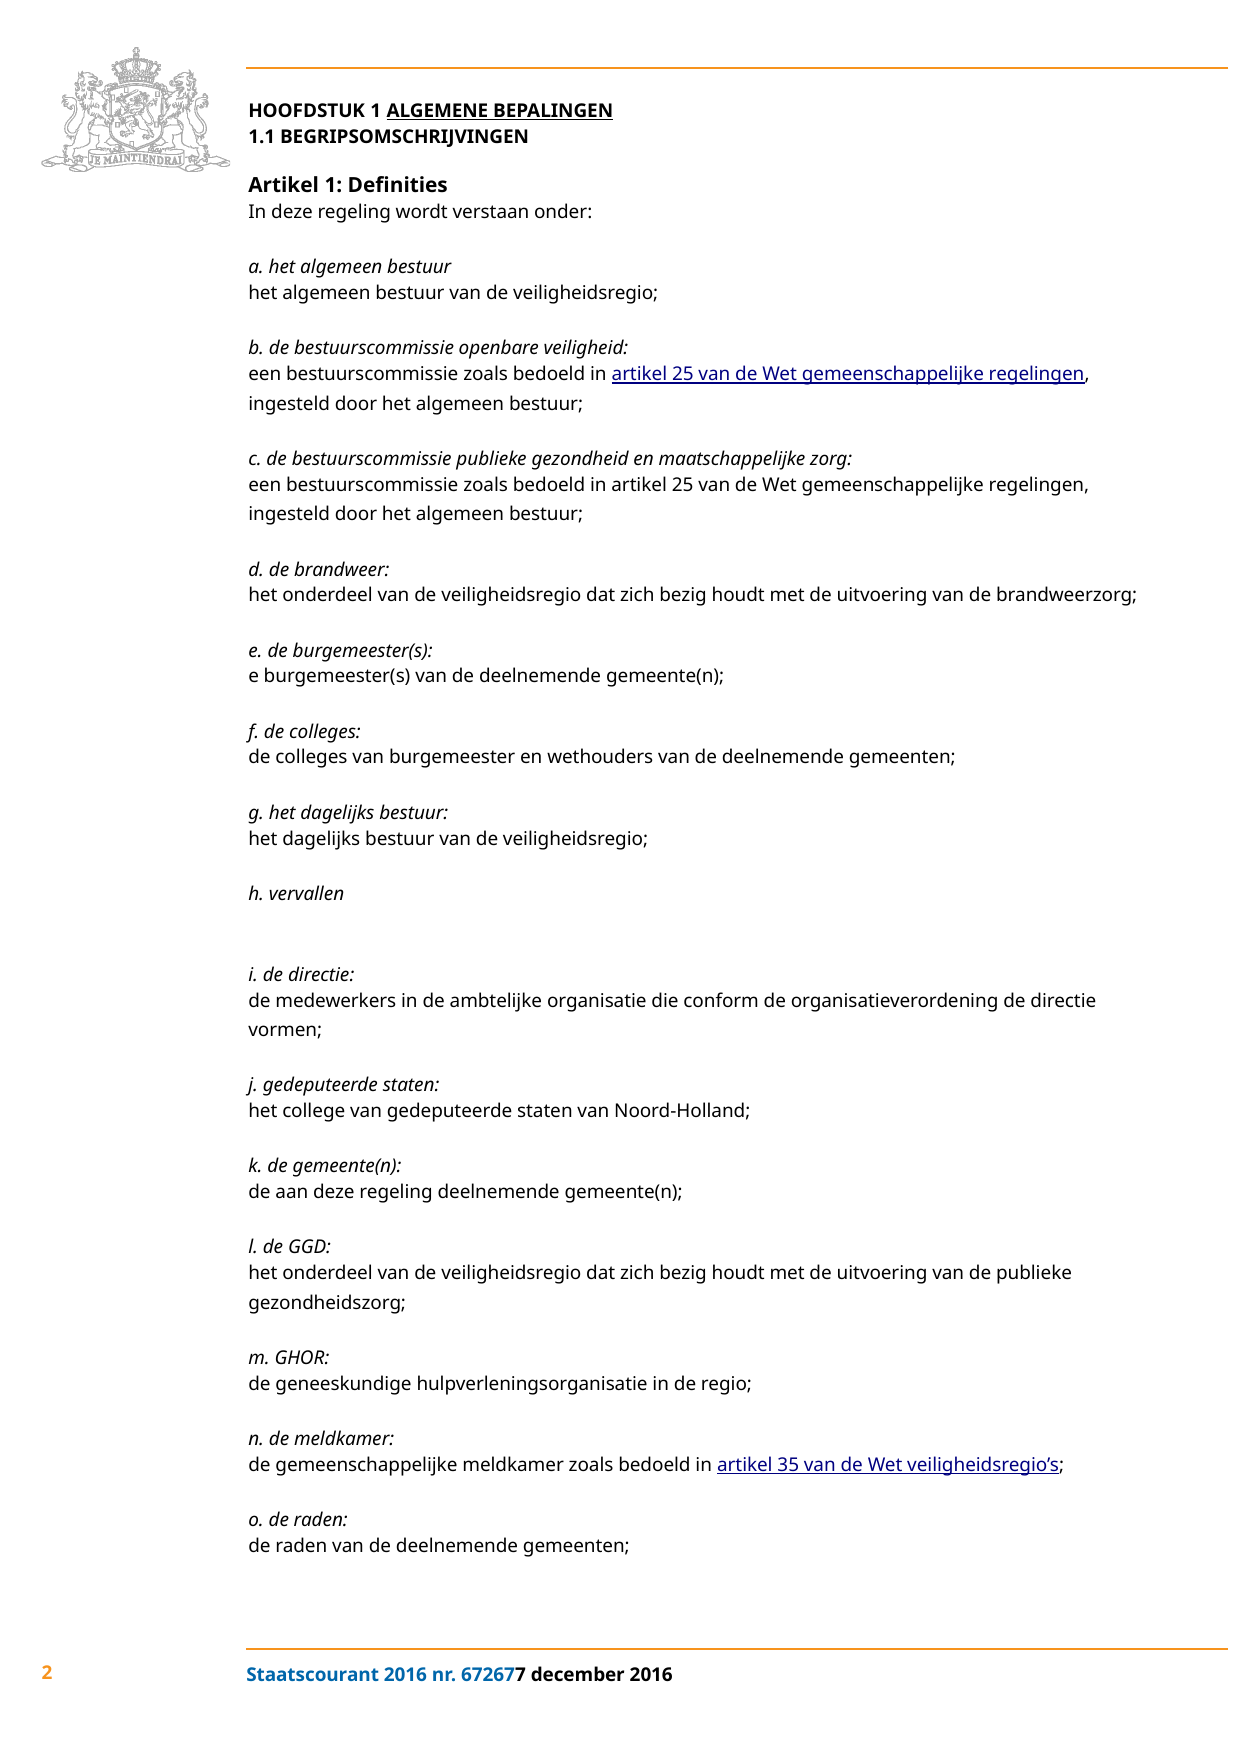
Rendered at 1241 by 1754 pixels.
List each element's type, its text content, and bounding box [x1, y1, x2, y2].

text een bestuurscommissie zoals bedoeld in artikel 25 van de Wet gemeenschappelijke regelingen, ingesteld door het algemeen bestuur; [248, 360, 1152, 416]
text n. de meldkamer: [248, 1425, 1152, 1451]
text i. de directie: [248, 961, 1152, 987]
text o. de raden: [248, 1506, 1152, 1532]
text k. de gemeente(n): [248, 1153, 1152, 1178]
text e. de burgemeester(s): [248, 637, 1152, 663]
text Artikel 1: Definities [248, 170, 1152, 198]
text g. het dagelijks bestuur: [248, 799, 1152, 825]
text het onderdeel van de veiligheidsregio dat zich bezig houdt met de uitvoering van de brandweerzorg; [248, 582, 1152, 607]
text h. vervallen [248, 880, 1152, 906]
text het algemeen bestuur van de veiligheidsregio; [248, 279, 1152, 305]
text de medewerkers in de ambtelijke organisatie die conform de organisatieverordening de directie vormen; [248, 987, 1152, 1042]
text f. de colleges: [248, 718, 1152, 744]
text a. het algemeen bestuur [248, 253, 1152, 279]
text het dagelijks bestuur van de veiligheidsregio; [248, 825, 1152, 850]
text de raden van de deelnemende gemeenten; [248, 1532, 1152, 1558]
text een bestuurscommissie zoals bedoeld in artikel 25 van de Wet gemeenschappelijke regelingen, ingesteld door het algemeen bestuur; [248, 471, 1152, 526]
text b. de bestuurscommissie openbare veiligheid: [248, 334, 1152, 360]
text de gemeenschappelijke meldkamer zoals bedoeld in artikel 35 van de Wet veiligheidsregio’s; [248, 1451, 1152, 1477]
text j. gedeputeerde staten: [248, 1072, 1152, 1097]
text het college van gedeputeerde staten van Noord-Holland; [248, 1097, 1152, 1123]
text 1.1 BEGRIPSOMSCHRIJVINGEN [248, 123, 1152, 149]
text e burgemeester(s) van de deelnemende gemeente(n); [248, 663, 1152, 688]
picture [41, 47, 231, 172]
text m. GHOR: [248, 1344, 1152, 1370]
text de aan deze regeling deelnemende gemeente(n); [248, 1178, 1152, 1204]
text In deze regeling wordt verstaan onder: [248, 198, 1152, 224]
text l. de GGD: [248, 1234, 1152, 1259]
text HOOFDSTUK 1 ALGEMENE BEPALINGEN [248, 95, 1152, 123]
text het onderdeel van de veiligheidsregio dat zich bezig houdt met de uitvoering van de publieke gezondheidszorg; [248, 1259, 1152, 1315]
text de geneeskundige hulpverleningsorganisatie in de regio; [248, 1370, 1152, 1396]
text de colleges van burgemeester en wethouders van de deelnemende gemeenten; [248, 744, 1152, 769]
text d. de brandweer: [248, 556, 1152, 582]
text c. de bestuurscommissie publieke gezondheid en maatschappelijke zorg: [248, 445, 1152, 471]
